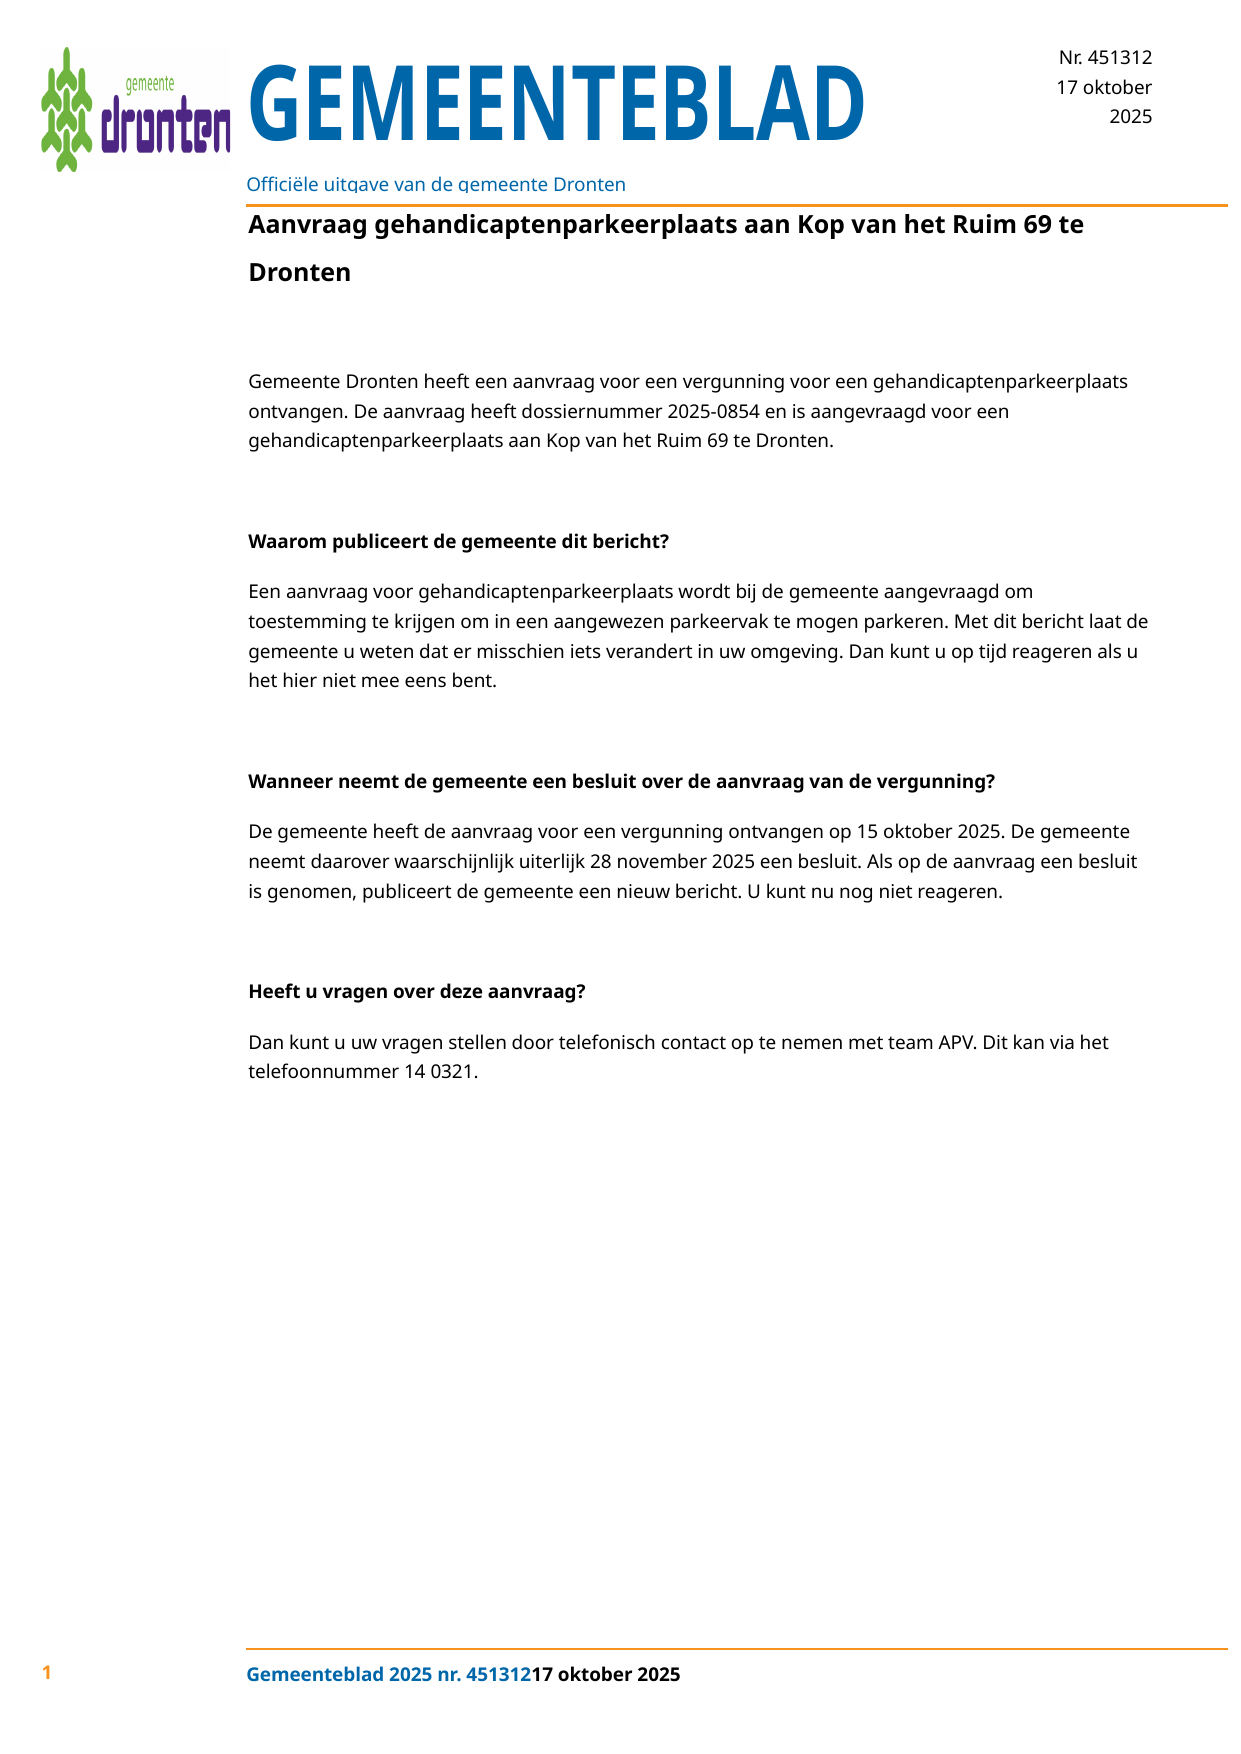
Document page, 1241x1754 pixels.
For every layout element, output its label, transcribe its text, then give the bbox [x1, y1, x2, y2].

text Dan kunt u uw vragen stellen door telefonisch contact op te nemen met team APV. Dit kan via het telefoonnummer 14 0321. [248, 1029, 1152, 1084]
text Gemeente Dronten heeft een aanvraag voor een vergunning voor een gehandicaptenparkeerplaats ontvangen. De aanvraag heeft dossiernummer 2025-0854 en is aangevraagd voor een gehandicaptenparkeerplaats aan Kop van het Ruim 69 te Dronten. [248, 368, 1152, 453]
text De gemeente heeft de aanvraag voor een vergunning ontvangen op 15 oktober 2025. De gemeente neemt daarover waarschijnlijk uiterlijk 28 november 2025 een besluit. Als op de aanvraag een besluit is genomen, publiceert de gemeente een nieuw bericht. U kunt nu nog niet reageren. [248, 819, 1152, 904]
text Aanvraag gehandicaptenparkeerplaats aan Kop van het Ruim 69 te Dronten [248, 207, 1152, 288]
text Een aanvraag voor gehandicaptenparkeerplaats wordt bij de gemeente aangevraagd om toestemming te krijgen om in een aangewezen parkeervak te mogen parkeren. Met dit bericht laat de gemeente u weten dat er misschien iets verandert in uw omgeving. Dan kunt u op tijd reageren als u het hier niet mee eens bent. [248, 579, 1152, 693]
text Wanneer neemt de gemeente een besluit over de aanvraag van de vergunning? [248, 768, 1152, 794]
text Heeft u vragen over deze aanvraag? [248, 979, 1152, 1004]
text Waarom publiceert de gemeente dit bericht? [248, 528, 1152, 554]
picture [41, 47, 231, 172]
